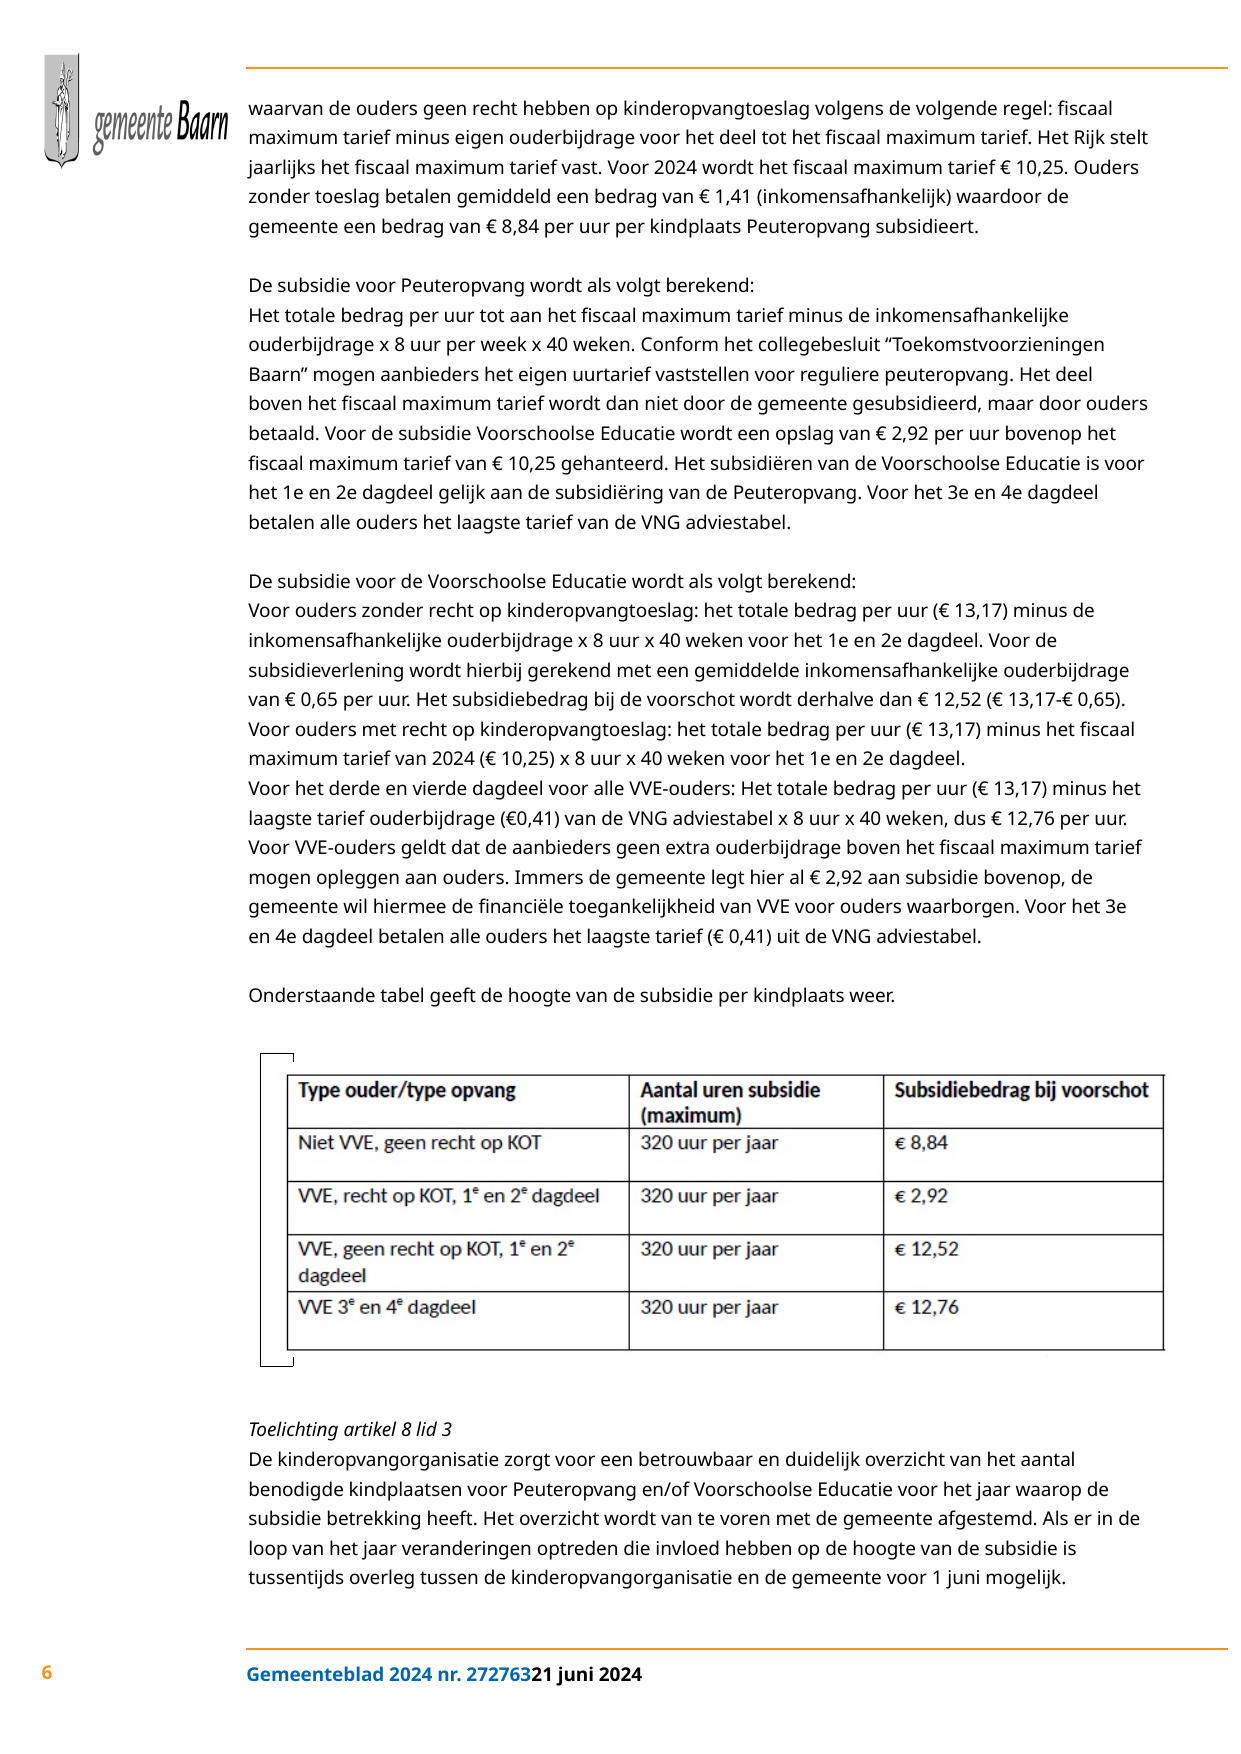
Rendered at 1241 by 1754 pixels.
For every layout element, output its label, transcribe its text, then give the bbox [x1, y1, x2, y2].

text De kinderopvangorganisatie zorgt voor een betrouwbaar en duidelijk overzicht van het aantal benodigde kindplaatsen voor Peuteropvang en/of Voorschoolse Educatie voor het jaar waarop de subsidie betrekking heeft. Het overzicht wordt van te voren met de gemeente afgestemd. Als er in de loop van het jaar veranderingen optreden die invloed hebben op de hoogte van de subsidie is tussentijds overleg tussen de kinderopvangorganisatie en de gemeente voor 1 juni mogelijk. [248, 1446, 1152, 1590]
text Onderstaande tabel geeft de hoogte van de subsidie per kindplaats weer. [248, 982, 1152, 1008]
text De subsidie voor Peuteropvang wordt als volgt berekend: [248, 272, 1152, 298]
text Voor ouders met recht op kinderopvangtoeslag: het totale bedrag per uur (€ 13,17) minus het fiscaal maximum tarief van 2024 (€ 10,25) x 8 uur x 40 weken voor het 1e en 2e dagdeel. [248, 716, 1152, 771]
text Voor ouders zonder recht op kinderopvangtoeslag: het totale bedrag per uur (€ 13,17) minus de inkomensafhankelijke ouderbijdrage x 8 uur x 40 weken voor het 1e en 2e dagdeel. Voor de subsidieverlening wordt hierbij gerekend met een gemiddelde inkomensafhankelijke ouderbijdrage van € 0,65 per uur. Het subsidiebedrag bij de voorschot wordt derhalve dan € 12,52 (€ 13,17-€ 0,65). [248, 598, 1152, 712]
text Toelichting artikel 8 lid 3 [248, 1417, 1152, 1442]
text waarvan de ouders geen recht hebben op kinderopvangtoeslag volgens de volgende regel: fiscaal maximum tarief minus eigen ouderbijdrage voor het deel tot het fiscaal maximum tarief. Het Rijk stelt jaarlijks het fiscaal maximum tarief vast. Voor 2024 wordt het fiscaal maximum tarief € 10,25. Ouders zonder toeslag betalen gemiddeld een bedrag van € 1,41 (inkomensafhankelijk) waardoor de gemeente een bedrag van € 8,84 per uur per kindplaats Peuteropvang subsidieert. [248, 95, 1152, 239]
picture [41, 47, 231, 172]
text Voor het derde en vierde dagdeel voor alle VVE-ouders: Het totale bedrag per uur (€ 13,17) minus het laagste tarief ouderbijdrage (€0,41) van de VNG adviestabel x 8 uur x 40 weken, dus € 12,76 per uur. Voor VVE-ouders geldt dat de aanbieders geen extra ouderbijdrage boven het fiscaal maximum tarief mogen opleggen aan ouders. Immers de gemeente legt hier al € 2,92 aan subsidie bovenop, de gemeente wil hiermee de financiële toegankelijkheid van VVE voor ouders waarborgen. Voor het 3e en 4e dagdeel betalen alle ouders het laagste tarief (€ 0,41) uit de VNG adviestabel. [248, 775, 1152, 949]
text De subsidie voor de Voorschoolse Educatie wordt als volgt berekend: [248, 568, 1152, 594]
text Het totale bedrag per uur tot aan het fiscaal maximum tarief minus de inkomensafhankelijke ouderbijdrage x 8 uur per week x 40 weken. Conform het collegebesluit “Toekomstvoorzieningen Baarn” mogen aanbieders het eigen uurtarief vaststellen voor reguliere peuteropvang. Het deel boven het fiscaal maximum tarief wordt dan niet door de gemeente gesubsidieerd, maar door ouders betaald. Voor de subsidie Voorschoolse Educatie wordt een opslag van € 2,92 per uur bovenop het fiscaal maximum tarief van € 10,25 gehanteerd. Het subsidiëren van de Voorschoolse Educatie is voor het 1e en 2e dagdeel gelijk aan de subsidiëring van de Peuteropvang. Voor het 3e en 4e dagdeel betalen alle ouders het laagste tarief van de VNG adviestabel. [248, 302, 1152, 535]
picture [268, 1062, 1173, 1357]
